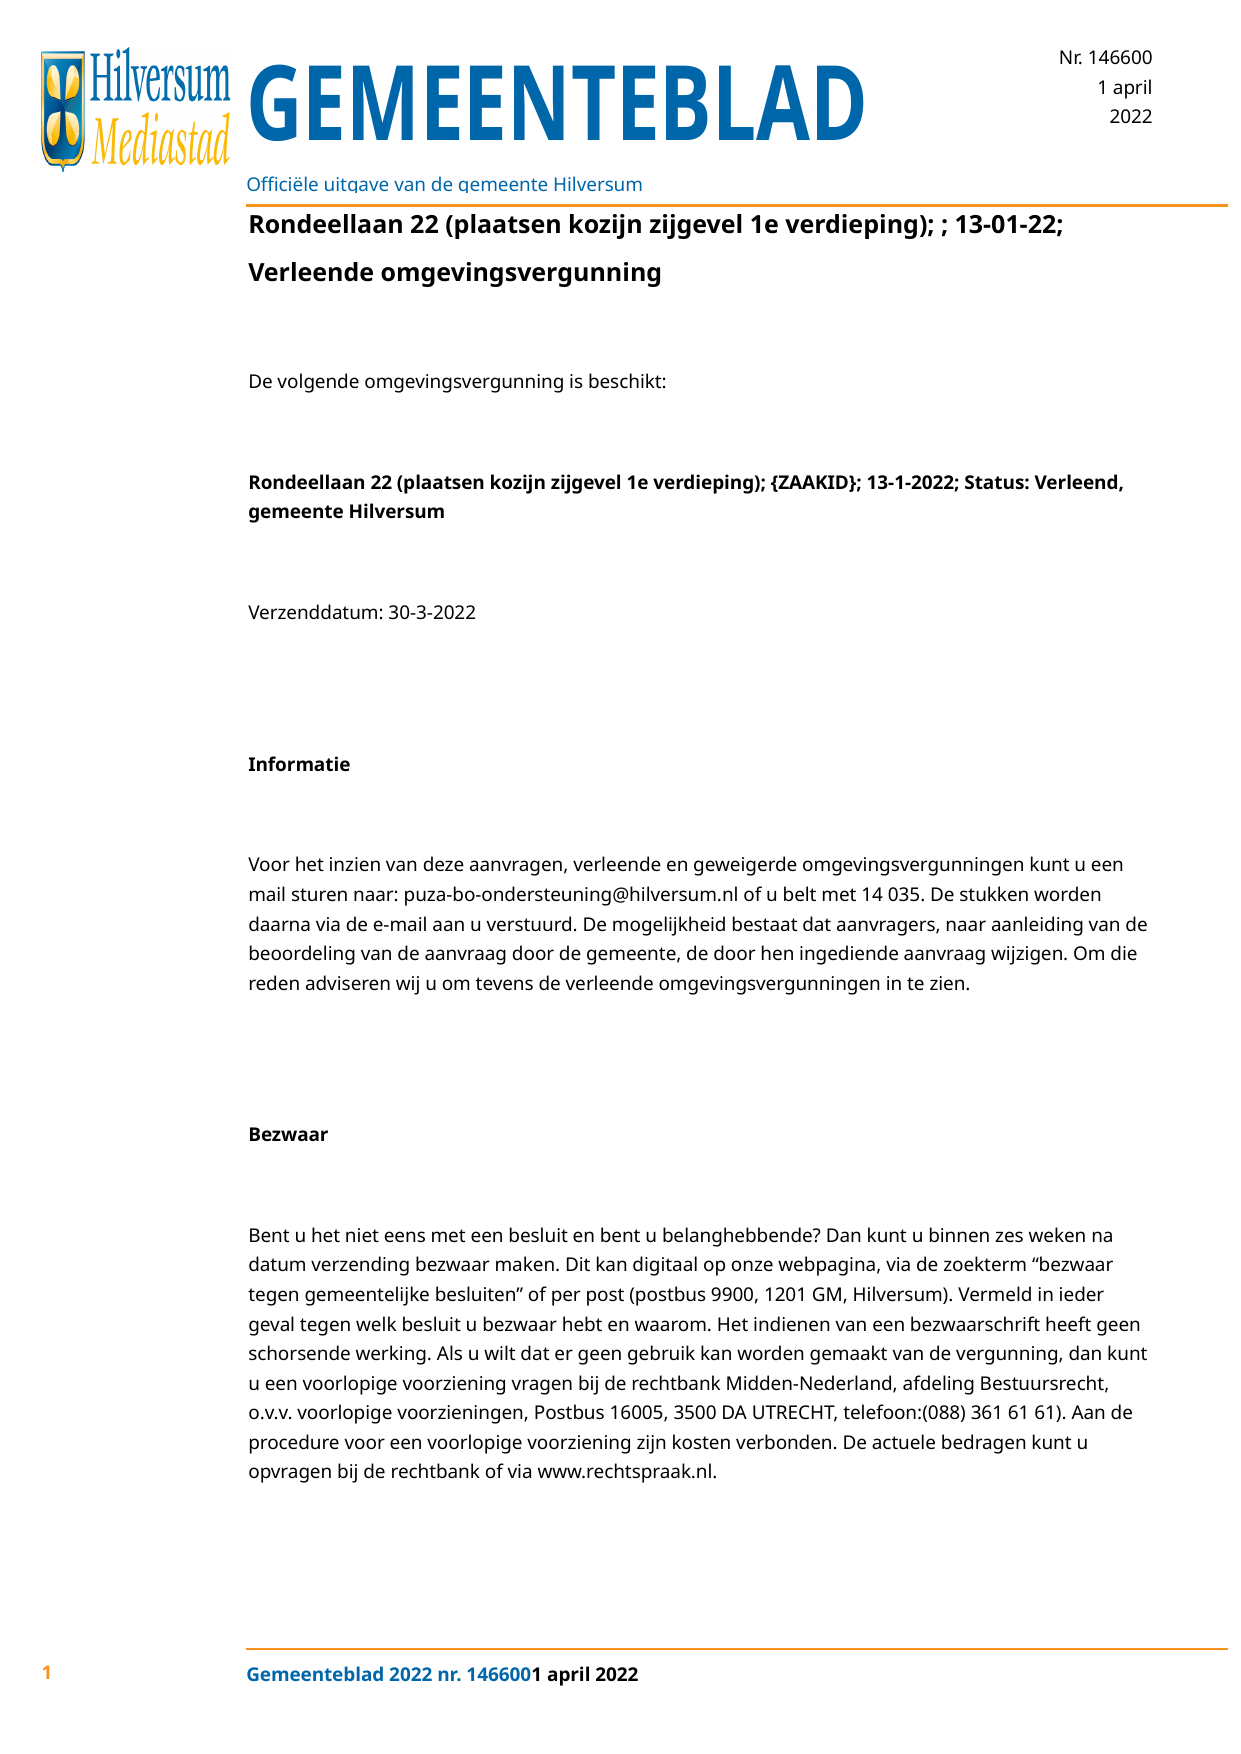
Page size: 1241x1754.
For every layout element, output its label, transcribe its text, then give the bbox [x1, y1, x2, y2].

text Bezwaar [248, 1121, 1152, 1147]
text Bent u het niet eens met een besluit en bent u belanghebbende? Dan kunt u binnen zes weken na datum verzending bezwaar maken. Dit kan digitaal op onze webpagina, via de zoekterm “bezwaar tegen gemeentelijke besluiten” of per post (postbus 9900, 1201 GM, Hilversum). Vermeld in ieder geval tegen welk besluit u bezwaar hebt en waarom. Het indienen van een bezwaarschrift heeft geen schorsende werking. Als u wilt dat er geen gebruik kan worden gemaakt van de vergunning, dan kunt u een voorlopige voorziening vragen bij de rechtbank Midden-Nederland, afdeling Bestuursrecht, o.v.v. voorlopige voorzieningen, Postbus 16005, 3500 DA UTRECHT, telefoon:(088) 361 61 61). Aan de procedure voor een voorlopige voorziening zijn kosten verbonden. De actuele bedragen kunt u opvragen bij de rechtbank of via www.rechtspraak.nl. [248, 1222, 1152, 1484]
text Verzenddatum: 30-3-2022 [248, 599, 1152, 625]
text Rondeellaan 22 (plaatsen kozijn zijgevel 1e verdieping); ; 13-01-22; Verleende omgevingsvergunning [248, 207, 1152, 288]
text De volgende omgevingsvergunning is beschikt: [248, 368, 1152, 394]
text Informatie [248, 751, 1152, 777]
picture [41, 47, 231, 172]
text Rondeellaan 22 (plaatsen kozijn zijgevel 1e verdieping); {ZAAKID}; 13-1-2022; Status: Verleend, gemeente Hilversum [248, 469, 1152, 524]
text Voor het inzien van deze aanvragen, verleende en geweigerde omgevingsvergunningen kunt u een mail sturen naar: puza-bo-ondersteuning@hilversum.nl of u belt met 14 035. De stukken worden daarna via de e-mail aan u verstuurd. De mogelijkheid bestaat dat aanvragers, naar aanleiding van de beoordeling van de aanvraag door de gemeente, de door hen ingediende aanvraag wijzigen. Om die reden adviseren wij u om tevens de verleende omgevingsvergunningen in te zien. [248, 852, 1152, 996]
